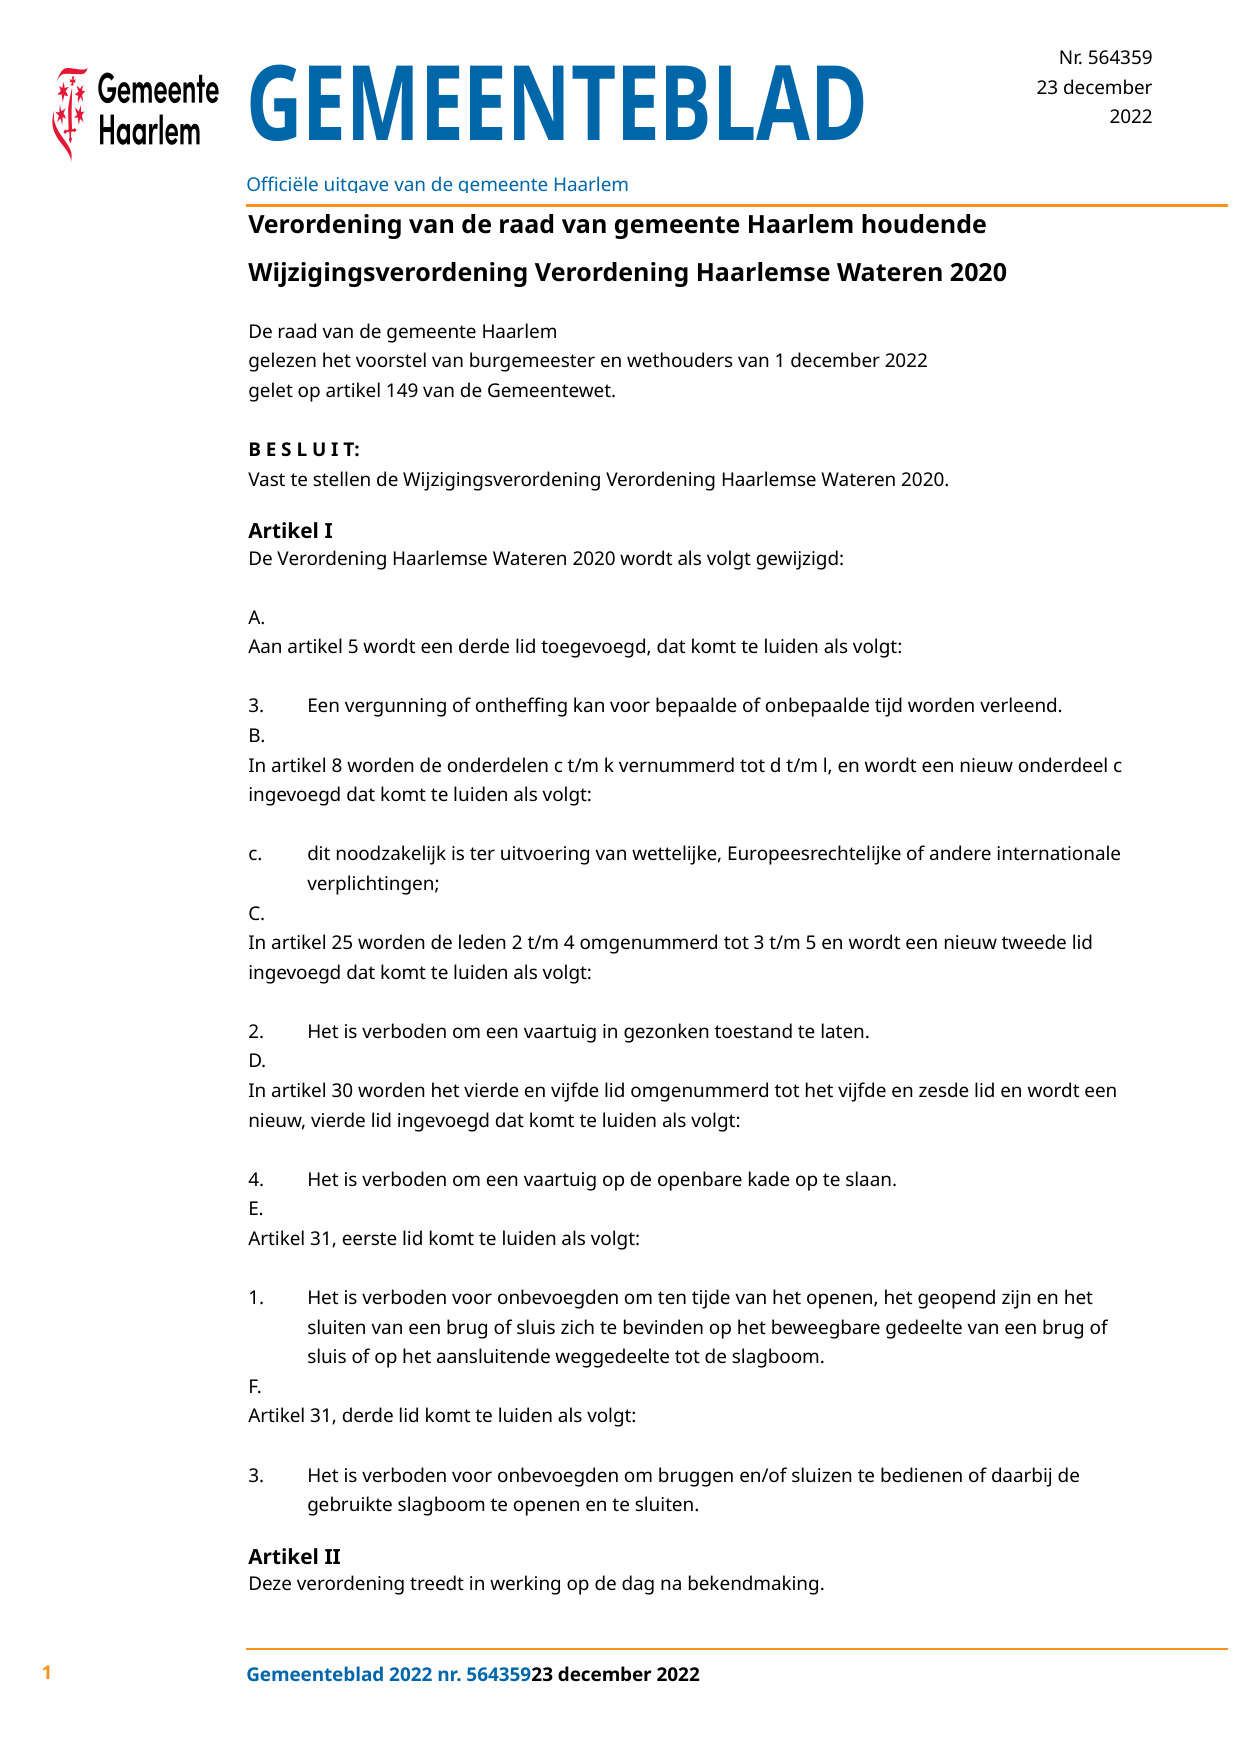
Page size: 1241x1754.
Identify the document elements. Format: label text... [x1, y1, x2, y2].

text De Verordening Haarlemse Wateren 2020 wordt als volgt gewijzigd: [248, 545, 1152, 570]
list Het is verboden om een vaartuig op de openbare kade op te slaan. [248, 1166, 1152, 1192]
list Een vergunning of ontheffing kan voor bepaalde of onbepaalde tijd worden verleend. [248, 693, 1152, 718]
text In artikel 30 worden het vierde en vijfde lid omgenummerd tot het vijfde en zesde lid en wordt een nieuw, vierde lid ingevoegd dat komt te luiden als volgt: [248, 1077, 1152, 1132]
picture [41, 47, 231, 172]
text F. [248, 1373, 1152, 1399]
text In artikel 8 worden de onderdelen c t/m k vernummerd tot d t/m l, en wordt een nieuw onderdeel c ingevoegd dat komt te luiden als volgt: [248, 752, 1152, 807]
text B. [248, 722, 1152, 748]
text B E S L U I T: [248, 436, 1152, 462]
text De raad van de gemeente Haarlem [248, 318, 1152, 344]
text Artikel II [248, 1542, 1152, 1570]
list Het is verboden voor onbevoegden om bruggen en/of sluizen te bedienen of daarbij de gebruikte slagboom te openen en te sluiten. [248, 1462, 1152, 1517]
text C. [248, 900, 1152, 925]
text D. [248, 1048, 1152, 1073]
text A. [248, 604, 1152, 629]
text gelet op artikel 149 van de Gemeentewet. [248, 377, 1152, 403]
text Artikel 31, eerste lid komt te luiden als volgt: [248, 1225, 1152, 1251]
text Aan artikel 5 wordt een derde lid toegevoegd, dat komt te luiden als volgt: [248, 633, 1152, 659]
list Het is verboden voor onbevoegden om ten tijde van het openen, het geopend zijn en het sluiten van een brug of sluis zich te bevinden op het beweegbare gedeelte van een brug of sluis of op het aansluitende weggedeelte tot de slagboom. [248, 1284, 1152, 1369]
list Het is verboden om een vaartuig in gezonken toestand te laten. [248, 1018, 1152, 1044]
text gelezen het voorstel van burgemeester en wethouders van 1 december 2022 [248, 347, 1152, 373]
text In artikel 25 worden de leden 2 t/m 4 omgenummerd tot 3 t/m 5 en wordt een nieuw tweede lid ingevoegd dat komt te luiden als volgt: [248, 929, 1152, 984]
text Artikel 31, derde lid komt te luiden als volgt: [248, 1403, 1152, 1428]
text E. [248, 1196, 1152, 1221]
text Verordening van de raad van gemeente Haarlem houdende Wijzigingsverordening Verordening Haarlemse Wateren 2020 [248, 207, 1152, 288]
text Artikel I [248, 516, 1152, 545]
text Deze verordening treedt in werking op de dag na bekendmaking. [248, 1570, 1152, 1596]
text Vast te stellen de Wijzigingsverordening Verordening Haarlemse Wateren 2020. [248, 466, 1152, 492]
list dit noodzakelijk is ter uitvoering van wettelijke, Europeesrechtelijke of andere internationale verplichtingen; [248, 841, 1152, 896]
